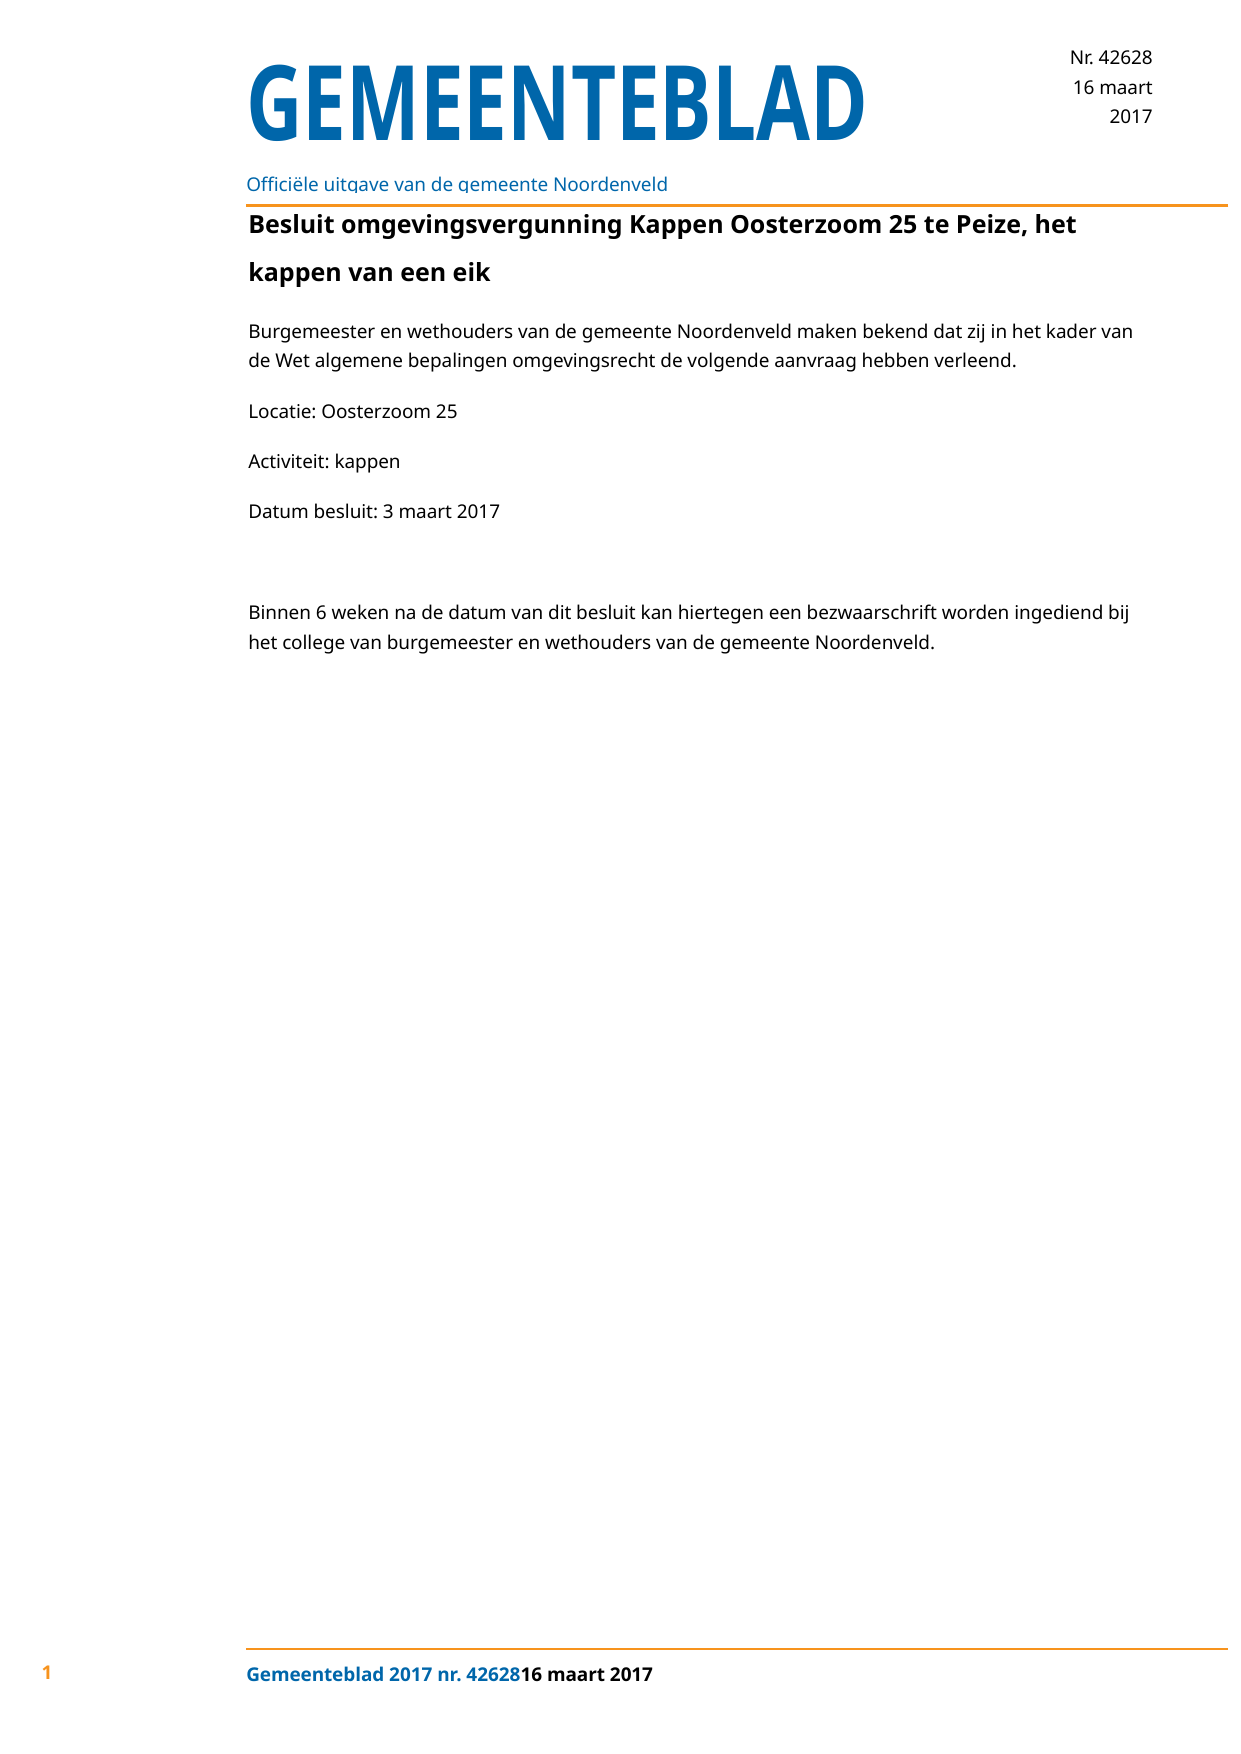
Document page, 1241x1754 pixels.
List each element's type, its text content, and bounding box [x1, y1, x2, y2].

text Locatie: Oosterzoom 25 [248, 398, 1152, 424]
picture [41, 47, 231, 172]
text Datum besluit: 3 maart 2017 [248, 499, 1152, 524]
text Binnen 6 weken na de datum van dit besluit kan hiertegen een bezwaarschrift worden ingediend bij het college van burgemeester en wethouders van de gemeente Noordenveld. [248, 599, 1152, 655]
text Besluit omgevingsvergunning Kappen Oosterzoom 25 te Peize, het kappen van een eik [248, 207, 1152, 288]
text Activiteit: kappen [248, 448, 1152, 474]
text Burgemeester en wethouders van de gemeente Noordenveld maken bekend dat zij in het kader van de Wet algemene bepalingen omgevingsrecht de volgende aanvraag hebben verleend. [248, 318, 1152, 373]
